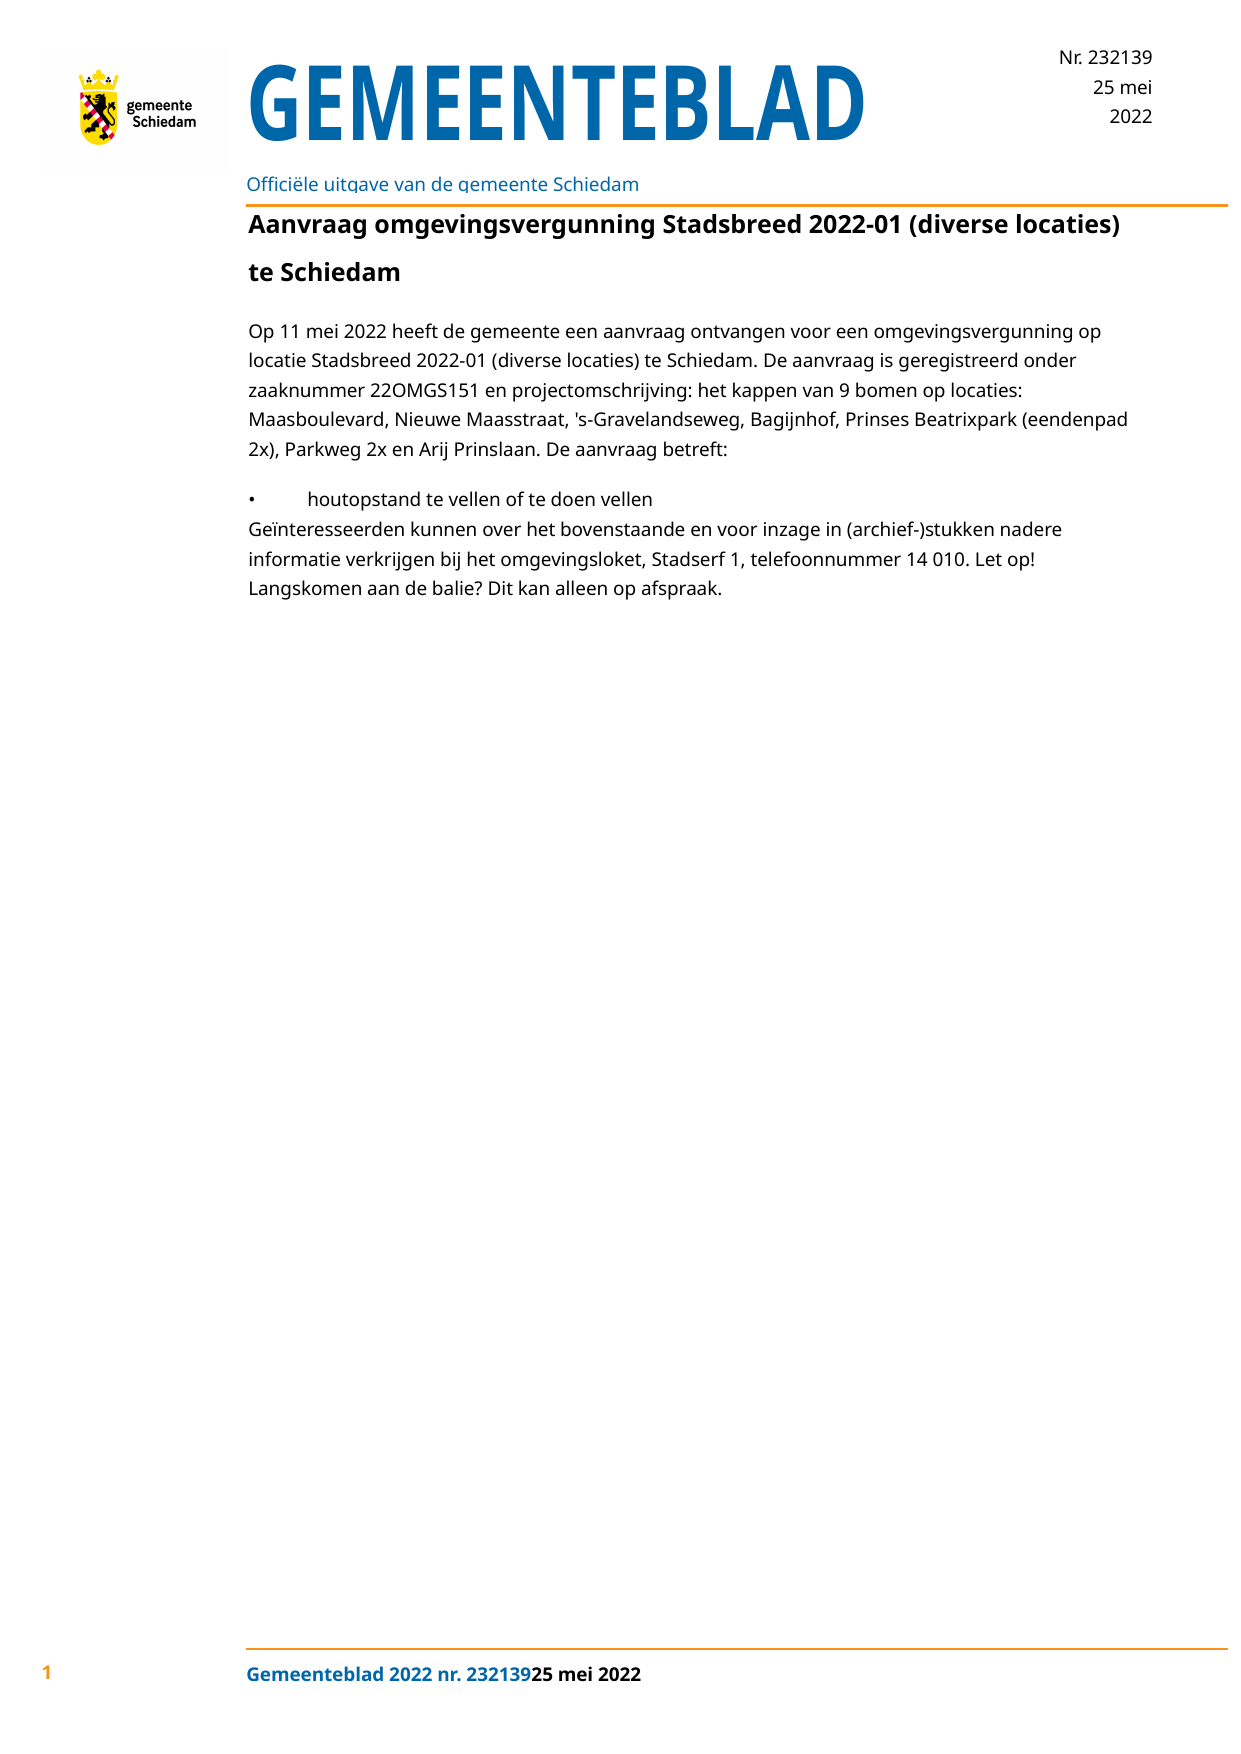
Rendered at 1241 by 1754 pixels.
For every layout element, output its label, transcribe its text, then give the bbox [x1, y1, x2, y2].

text Aanvraag omgevingsvergunning Stadsbreed 2022-01 (diverse locaties) te Schiedam [248, 207, 1152, 288]
text Op 11 mei 2022 heeft de gemeente een aanvraag ontvangen voor een omgevingsvergunning op locatie Stadsbreed 2022-01 (diverse locaties) te Schiedam. De aanvraag is geregistreerd onder zaaknummer 22OMGS151 en projectomschrijving: het kappen van 9 bomen op locaties: Maasboulevard, Nieuwe Maasstraat, 's-Gravelandseweg, Bagijnhof, Prinses Beatrixpark (eendenpad 2x), Parkweg 2x en Arij Prinslaan. De aanvraag betreft: [248, 318, 1152, 462]
picture [41, 47, 231, 172]
text Geïnteresseerden kunnen over het bovenstaande en voor inzage in (archief-)stukken nadere informatie verkrijgen bij het omgevingsloket, Stadserf 1, telefoonnummer 14 010. Let op! Langskomen aan de balie? Dit kan alleen op afspraak. [248, 516, 1152, 601]
list houtopstand te vellen of te doen vellen [248, 487, 1152, 512]
